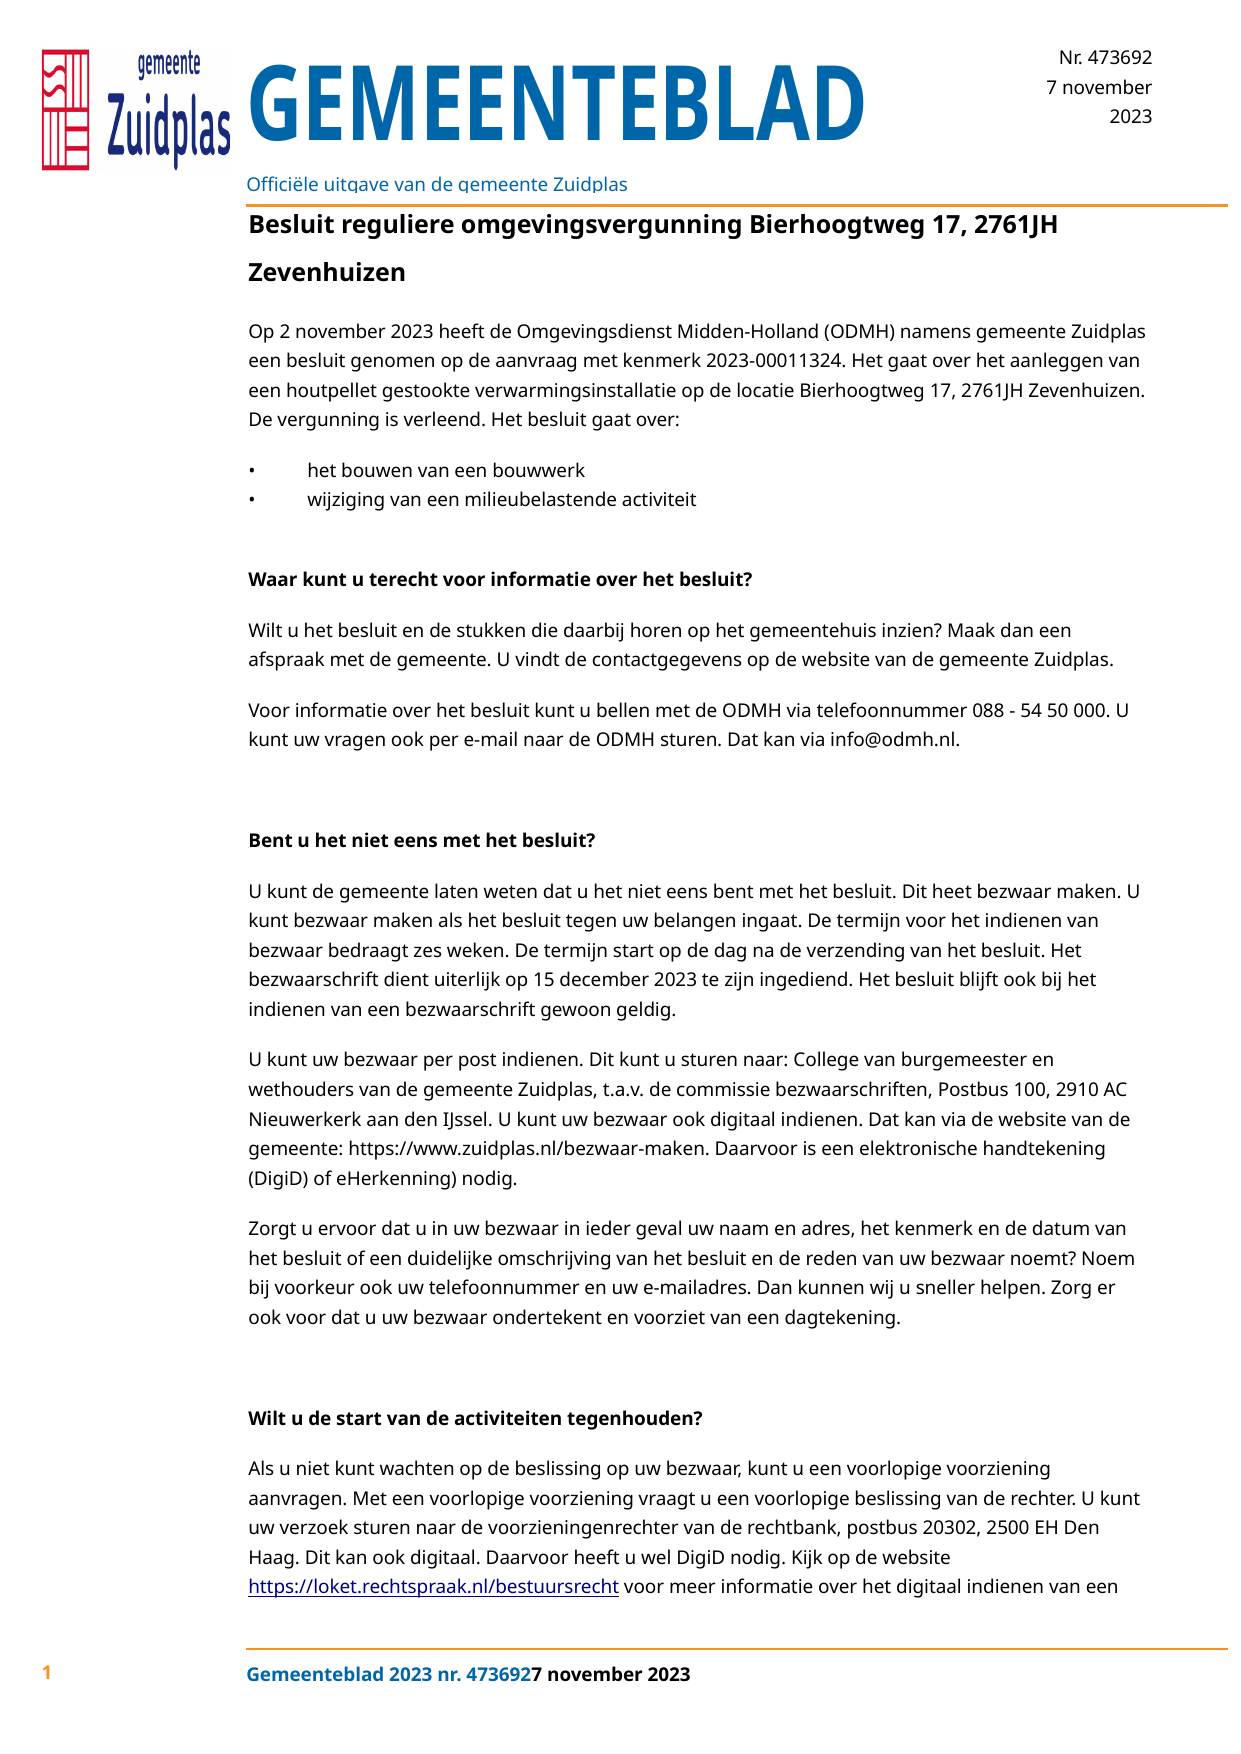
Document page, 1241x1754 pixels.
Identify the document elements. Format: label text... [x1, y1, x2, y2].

list wijziging van een milieubelastende activiteit [248, 487, 1152, 512]
picture [41, 47, 231, 172]
text Zorgt u ervoor dat u in uw bezwaar in ieder geval uw naam en adres, het kenmerk en de datum van het besluit of een duidelijke omschrijving van het besluit en de reden van uw bezwaar noemt? Noem bij voorkeur ook uw telefoonnummer en uw e-mailadres. Dan kunnen wij u sneller helpen. Zorg er ook voor dat u uw bezwaar ondertekent en voorziet van een dagtekening. [248, 1215, 1152, 1330]
text Op 2 november 2023 heeft de Omgevingsdienst Midden-Holland (ODMH) namens gemeente Zuidplas een besluit genomen op de aanvraag met kenmerk 2023-00011324. Het gaat over het aanleggen van een houtpellet gestookte verwarmingsinstallatie op de locatie Bierhoogtweg 17, 2761JH Zevenhuizen. De vergunning is verleend. Het besluit gaat over: [248, 318, 1152, 432]
text Bent u het niet eens met het besluit? [248, 827, 1152, 853]
text U kunt uw bezwaar per post indienen. Dit kunt u sturen naar: College van burgemeester en wethouders van de gemeente Zuidplas, t.a.v. de commissie bezwaarschriften, Postbus 100, 2910 AC Nieuwerkerk aan den IJssel. U kunt uw bezwaar ook digitaal indienen. Dat kan via de website van de gemeente: https://www.zuidplas.nl/bezwaar-maken. Daarvoor is een elektronische handtekening (DigiD) of eHerkenning) nodig. [248, 1047, 1152, 1191]
text Als u niet kunt wachten op de beslissing op uw bezwaar, kunt u een voorlopige voorziening aanvragen. Met een voorlopige voorziening vraagt u een voorlopige beslissing van de rechter. U kunt uw verzoek sturen naar de voorzieningenrechter van de rechtbank, postbus 20302, 2500 EH Den Haag. Dit kan ook digitaal. Daarvoor heeft u wel DigiD nodig. Kijk op de website https://loket.rechtspraak.nl/bestuursrecht voor meer informatie over het digitaal indienen van een [248, 1455, 1152, 1599]
text Wilt u het besluit en de stukken die daarbij horen op het gemeentehuis inzien? Maak dan een afspraak met de gemeente. U vindt de contactgegevens op de website van de gemeente Zuidplas. [248, 617, 1152, 672]
text Wilt u de start van de activiteiten tegenhouden? [248, 1405, 1152, 1431]
list het bouwen van een bouwwerk [248, 457, 1152, 483]
text U kunt de gemeente laten weten dat u het niet eens bent met het besluit. Dit heet bezwaar maken. U kunt bezwaar maken als het besluit tegen uw belangen ingaat. De termijn voor het indienen van bezwaar bedraagt zes weken. De termijn start op de dag na de verzending van het besluit. Het bezwaarschrift dient uiterlijk op 15 december 2023 te zijn ingediend. Het besluit blijft ook bij het indienen van een bezwaarschrift gewoon geldig. [248, 878, 1152, 1022]
text Besluit reguliere omgevingsvergunning Bierhoogtweg 17, 2761JH Zevenhuizen [248, 207, 1152, 288]
text Waar kunt u terecht voor informatie over het besluit? [248, 567, 1152, 592]
text Voor informatie over het besluit kunt u bellen met de ODMH via telefoonnummer 088 - 54 50 000. U kunt uw vragen ook per e-mail naar de ODMH sturen. Dat kan via info@odmh.nl. [248, 697, 1152, 752]
